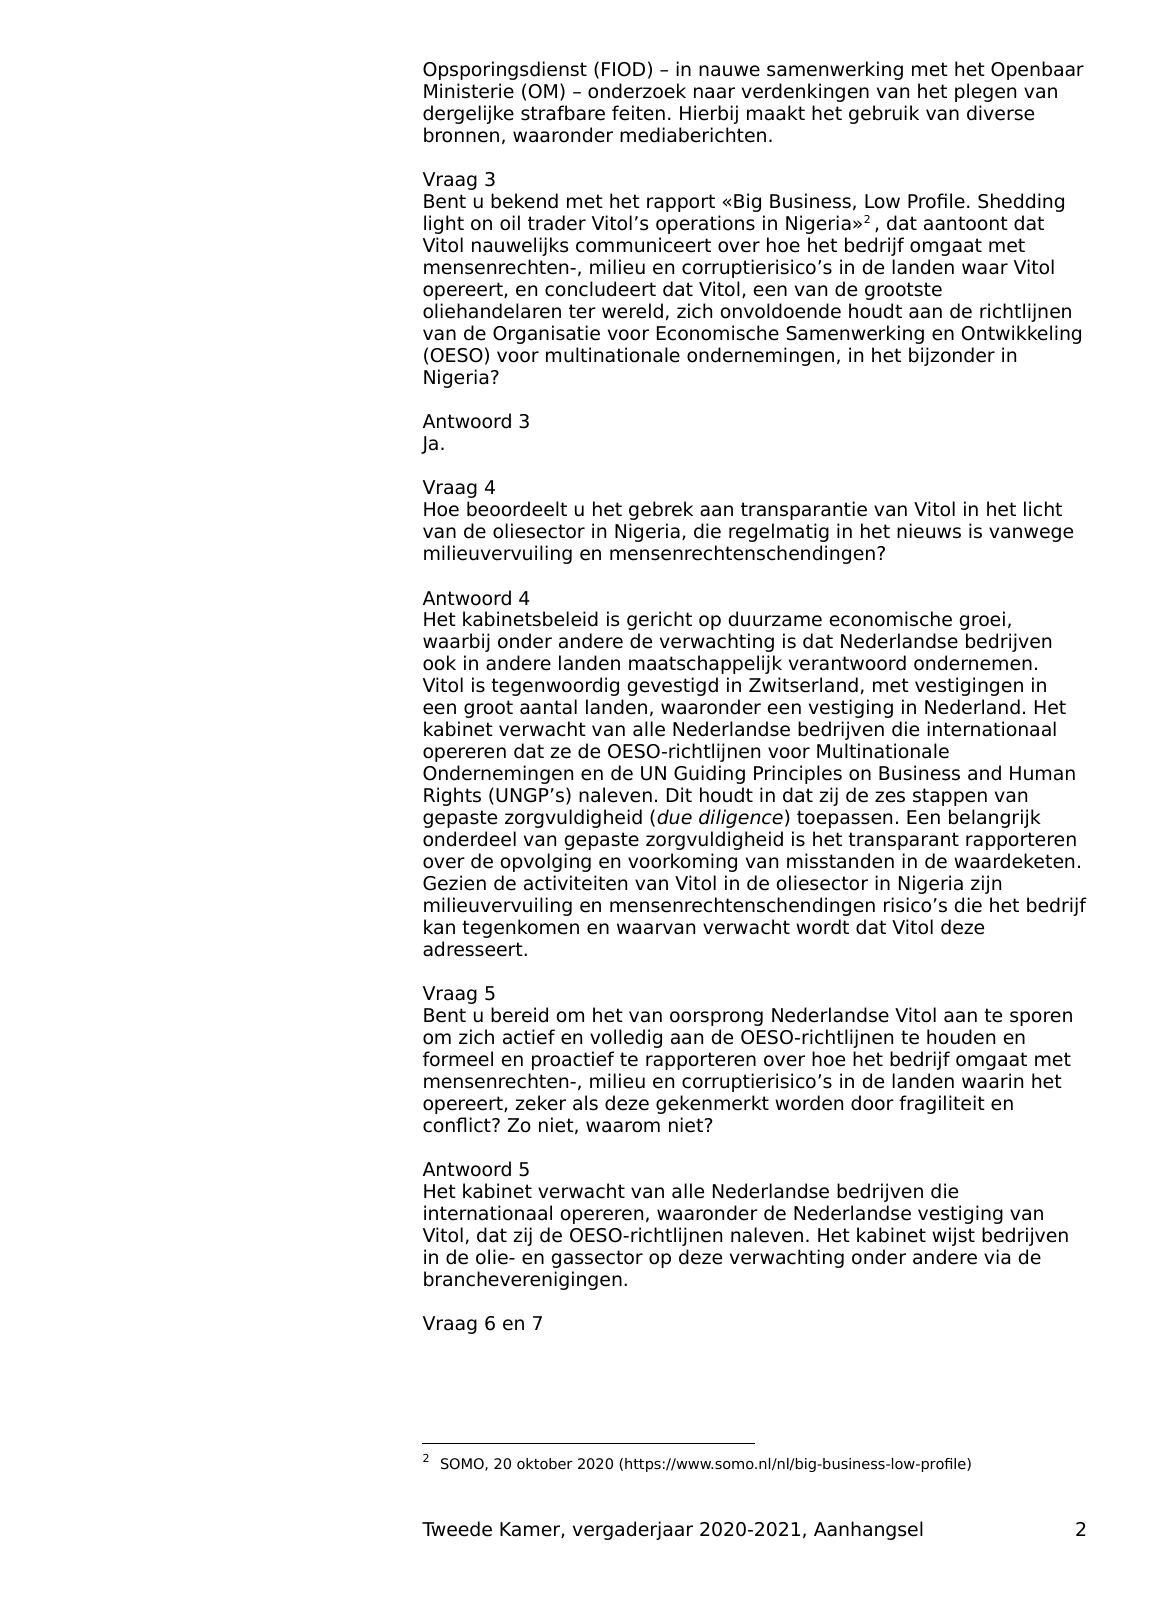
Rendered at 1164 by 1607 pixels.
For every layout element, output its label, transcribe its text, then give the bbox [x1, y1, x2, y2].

text Vraag 3 [422, 169, 1087, 191]
text Het kabinetsbeleid is gericht op duurzame economische groei, waarbij onder andere de verwachting is dat Nederlandse bedrijven ook in andere landen maatschappelijk verantwoord ondernemen. Vitol is tegenwoordig gevestigd in Zwitserland, met vestigingen in een groot aantal landen, waaronder een vestiging in Nederland. Het kabinet verwacht van alle Nederlandse bedrijven die internationaal opereren dat ze de OESO-richtlijnen voor Multinationale Ondernemingen en de UN Guiding Principles on Business and Human Rights (UNGP’s) naleven. Dit houdt in dat zij de zes stappen van gepaste zorgvuldigheid (due diligence) toepassen. Een belangrijk onderdeel van gepaste zorgvuldigheid is het transparant rapporteren over de opvolging en voorkoming van misstanden in de waardeketen. Gezien de activiteiten van Vitol in de oliesector in Nigeria zijn milieuvervuiling en mensenrechtenschendingen risico’s die het bedrijf kan tegenkomen en waarvan verwacht wordt dat Vitol deze adresseert. [422, 609, 1087, 961]
text SOMO, 20 oktober 2020 (https://www.somo.nl/nl/big-business-low-profile) [422, 1452, 1087, 1474]
text Vraag 4 [422, 477, 1087, 499]
text Bent u bereid om het van oorsprong Nederlandse Vitol aan te sporen om zich actief en volledig aan de OESO-richtlijnen te houden en formeel en proactief te rapporteren over hoe het bedrijf omgaat met mensenrechten-, milieu en corruptierisico’s in de landen waarin het opereert, zeker als deze gekenmerkt worden door fragiliteit en conflict? Zo niet, waarom niet? [422, 1005, 1087, 1137]
text Antwoord 5 [422, 1159, 1087, 1181]
text Ja. [422, 433, 1087, 455]
text Antwoord 3 [422, 411, 1087, 433]
text Het kabinet verwacht van alle Nederlandse bedrijven die internationaal opereren, waaronder de Nederlandse vestiging van Vitol, dat zij de OESO-richtlijnen naleven. Het kabinet wijst bedrijven in de olie- en gassector op deze verwachting onder andere via de brancheverenigingen. [422, 1181, 1087, 1291]
text Vraag 6 en 7 [422, 1313, 1087, 1335]
text Opsporingsdienst (FIOD) – in nauwe samenwerking met het Openbaar Ministerie (OM) – onderzoek naar verdenkingen van het plegen van dergelijke strafbare feiten. Hierbij maakt het gebruik van diverse bronnen, waaronder mediaberichten. [422, 59, 1087, 147]
text Antwoord 4 [422, 587, 1087, 609]
text Bent u bekend met het rapport «Big Business, Low Profile. Shedding light on oil trader Vitol’s operations in Nigeria», dat aantoont dat Vitol nauwelijks communiceert over hoe het bedrijf omgaat met mensenrechten-, milieu en corruptierisico’s in de landen waar Vitol opereert, en concludeert dat Vitol, een van de grootste oliehandelaren ter wereld, zich onvoldoende houdt aan de richtlijnen van de Organisatie voor Economische Samenwerking en Ontwikkeling (OESO) voor multinationale ondernemingen, in het bijzonder in Nigeria? [422, 191, 1087, 389]
text Hoe beoordeelt u het gebrek aan transparantie van Vitol in het licht van de oliesector in Nigeria, die regelmatig in het nieuws is vanwege milieuvervuiling en mensenrechtenschendingen? [422, 499, 1087, 565]
text Vraag 5 [422, 983, 1087, 1005]
